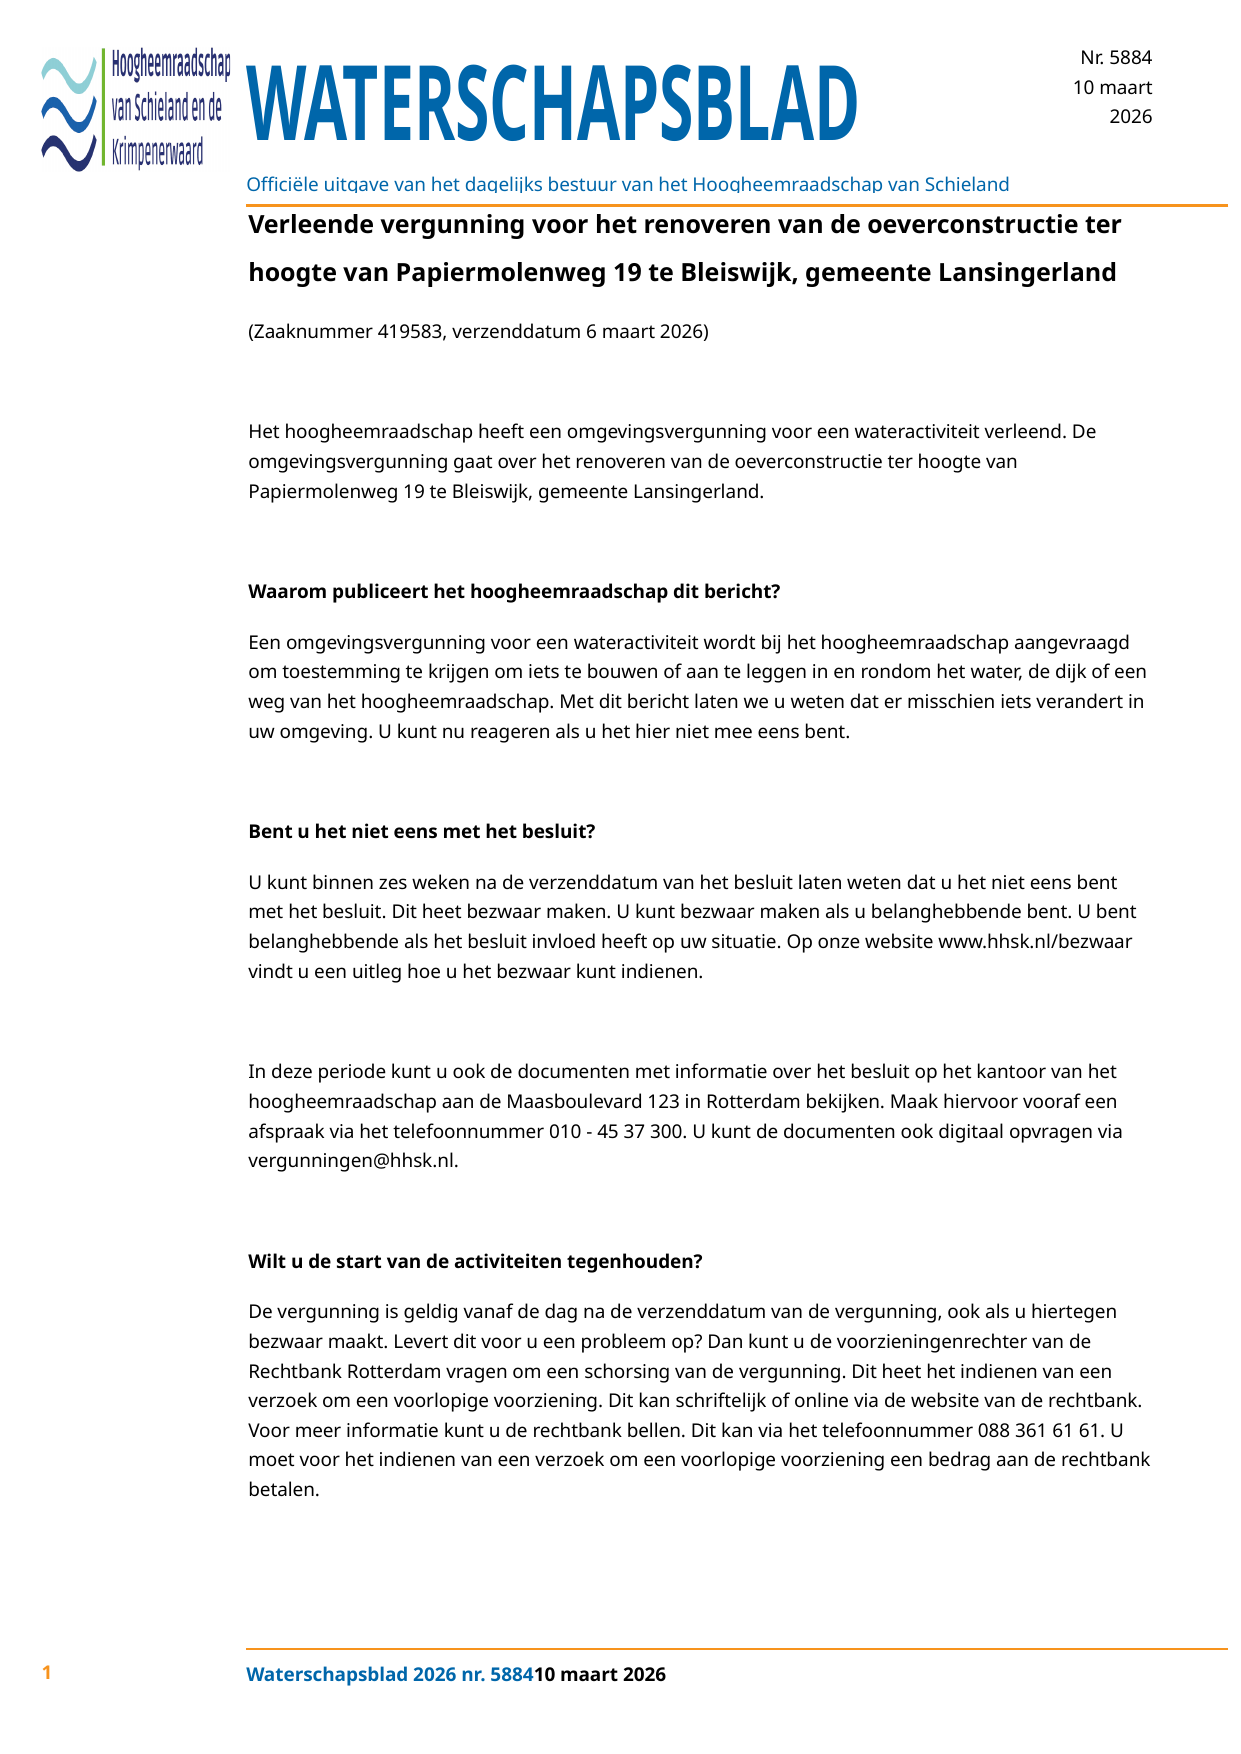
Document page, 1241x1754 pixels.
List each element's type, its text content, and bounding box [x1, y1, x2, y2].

text Waarom publiceert het hoogheemraadschap dit bericht? [248, 579, 1152, 604]
text U kunt binnen zes weken na de verzenddatum van het besluit laten weten dat u het niet eens bent met het besluit. Dit heet bezwaar maken. U kunt bezwaar maken als u belanghebbende bent. U bent belanghebbende als het besluit invloed heeft op uw situatie. Op onze website www.hhsk.nl/bezwaar vindt u een uitleg hoe u het bezwaar kunt indienen. [248, 869, 1152, 984]
text Verleende vergunning voor het renoveren van de oeverconstructie ter hoogte van Papiermolenweg 19 te Bleiswijk, gemeente Lansingerland [248, 207, 1152, 288]
picture [41, 47, 231, 172]
text (Zaaknummer 419583, verzenddatum 6 maart 2026) [248, 318, 1152, 344]
text Het hoogheemraadschap heeft een omgevingsvergunning voor een wateractiviteit verleend. De omgevingsvergunning gaat over het renoveren van de oeverconstructie ter hoogte van Papiermolenweg 19 te Bleiswijk, gemeente Lansingerland. [248, 419, 1152, 504]
text In deze periode kunt u ook de documenten met informatie over het besluit op het kantoor van het hoogheemraadschap aan de Maasboulevard 123 in Rotterdam bekijken. Maak hiervoor vooraf een afspraak via het telefoonnummer 010 - 45 37 300. U kunt de documenten ook digitaal opvragen via vergunningen@hhsk.nl. [248, 1059, 1152, 1173]
text Wilt u de start van de activiteiten tegenhouden? [248, 1248, 1152, 1274]
text De vergunning is geldig vanaf de dag na de verzenddatum van de vergunning, ook als u hiertegen bezwaar maakt. Levert dit voor u een probleem op? Dan kunt u de voorzieningenrechter van de Rechtbank Rotterdam vragen om een schorsing van de vergunning. Dit heet het indienen van een verzoek om een voorlopige voorziening. Dit kan schriftelijk of online via de website van de rechtbank. Voor meer informatie kunt u de rechtbank bellen. Dit kan via het telefoonnummer 088 361 61 61. U moet voor het indienen van een verzoek om een voorlopige voorziening een bedrag aan de rechtbank betalen. [248, 1299, 1152, 1502]
text Bent u het niet eens met het besluit? [248, 819, 1152, 844]
text Een omgevingsvergunning voor een wateractiviteit wordt bij het hoogheemraadschap aangevraagd om toestemming te krijgen om iets te bouwen of aan te leggen in en rondom het water, de dijk of een weg van het hoogheemraadschap. Met dit bericht laten we u weten dat er misschien iets verandert in uw omgeving. U kunt nu reageren als u het hier niet mee eens bent. [248, 629, 1152, 744]
